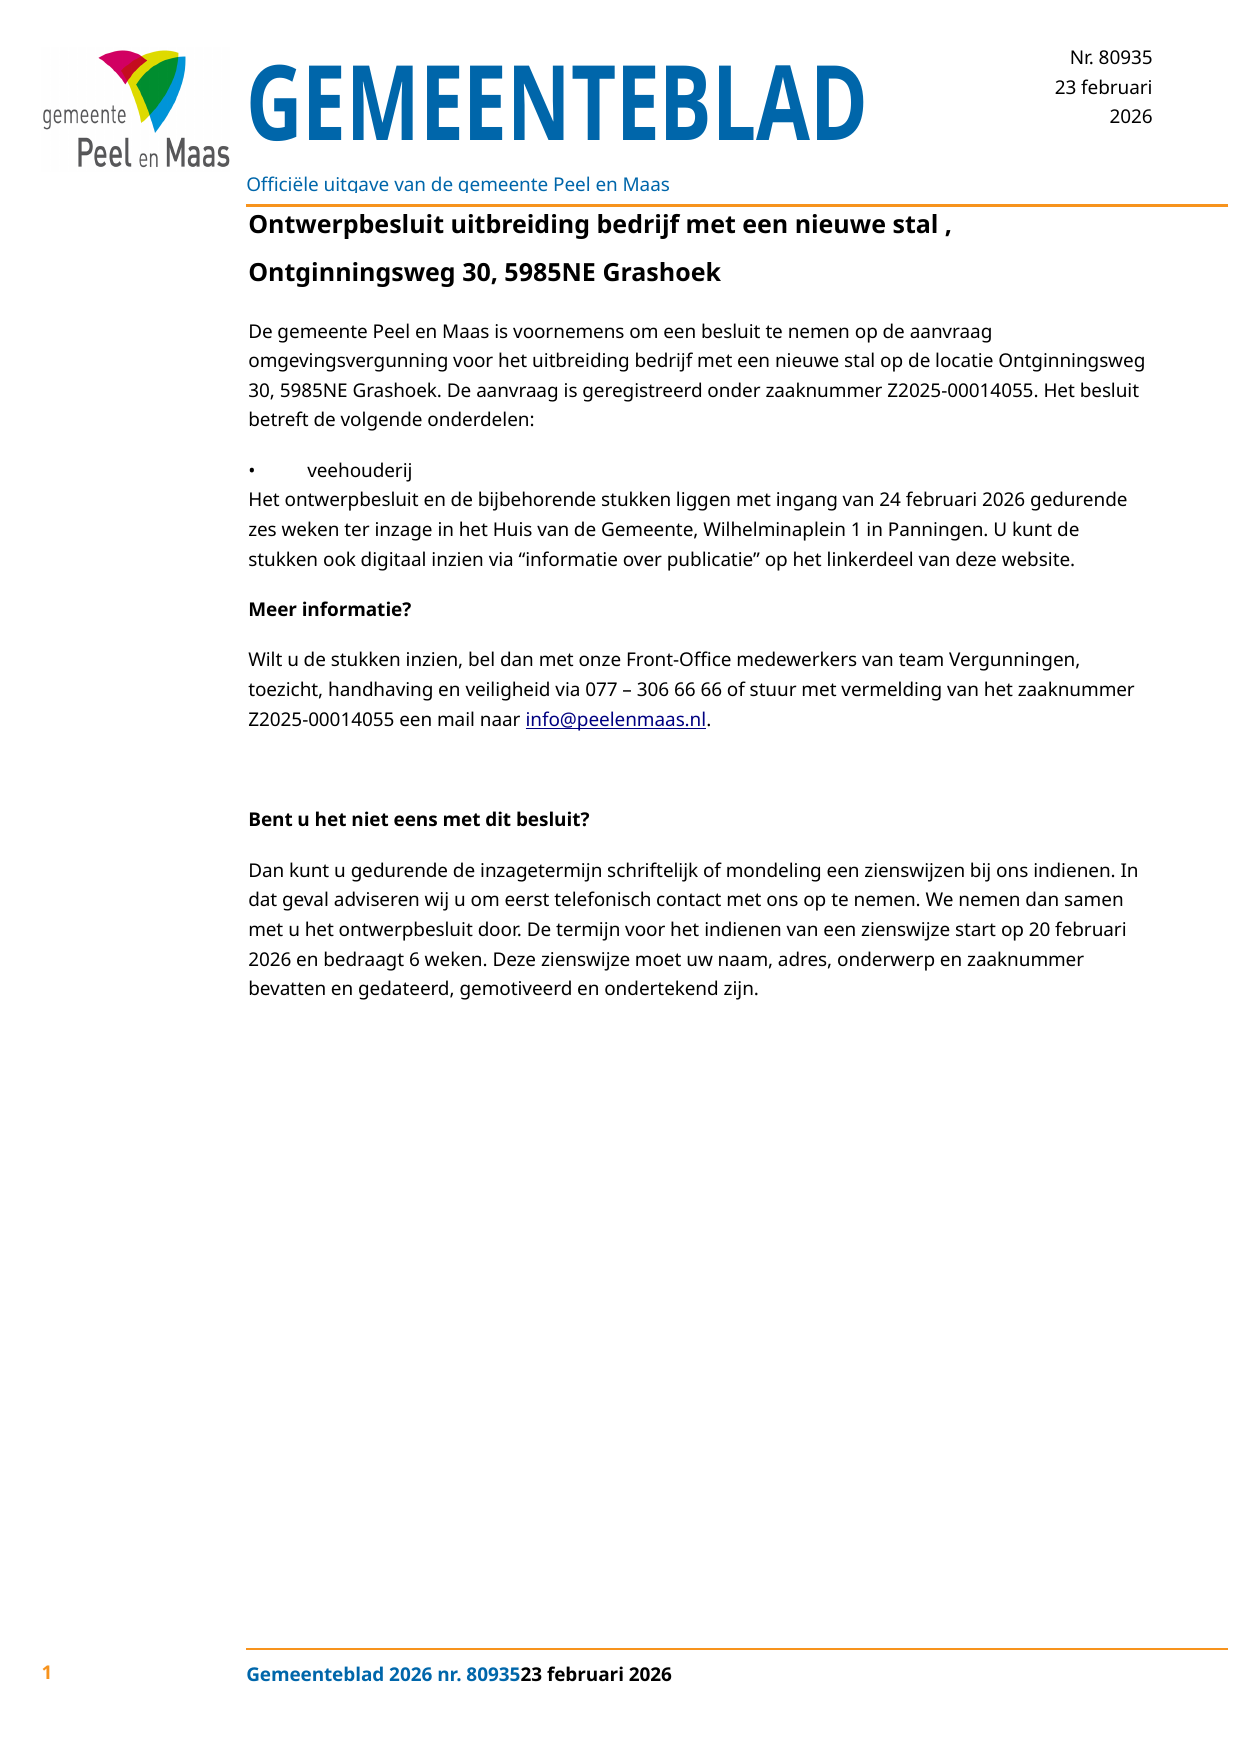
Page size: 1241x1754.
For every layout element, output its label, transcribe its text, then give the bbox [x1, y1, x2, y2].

text Het ontwerpbesluit en de bijbehorende stukken liggen met ingang van 24 februari 2026 gedurende zes weken ter inzage in het Huis van de Gemeente, Wilhelminaplein 1 in Panningen. U kunt de stukken ook digitaal inzien via “informatie over publicatie” op het linkerdeel van deze website. [248, 487, 1152, 572]
text Wilt u de stukken inzien, bel dan met onze Front-Office medewerkers van team Vergunningen, toezicht, handhaving en veiligheid via 077 – 306 66 66 of stuur met vermelding van het zaaknummer Z2025-00014055 een mail naar info@peelenmaas.nl. [248, 647, 1152, 732]
text Bent u het niet eens met dit besluit? [248, 807, 1152, 832]
text Ontwerpbesluit uitbreiding bedrijf met een nieuwe stal , Ontginningsweg 30, 5985NE Grashoek [248, 207, 1152, 288]
text Dan kunt u gedurende de inzagetermijn schriftelijk of mondeling een zienswijzen bij ons indienen. In dat geval adviseren wij u om eerst telefonisch contact met ons op te nemen. We nemen dan samen met u het ontwerpbesluit door. De termijn voor het indienen van een zienswijze start op 20 februari 2026 en bedraagt 6 weken. Deze zienswijze moet uw naam, adres, onderwerp en zaaknummer bevatten en gedateerd, gemotiveerd en ondertekend zijn. [248, 857, 1152, 1001]
picture [41, 47, 231, 172]
list veehouderij [248, 457, 1152, 483]
text De gemeente Peel en Maas is voornemens om een besluit te nemen op de aanvraag omgevingsvergunning voor het uitbreiding bedrijf met een nieuwe stal op de locatie Ontginningsweg 30, 5985NE Grashoek. De aanvraag is geregistreerd onder zaaknummer Z2025-00014055. Het besluit betreft de volgende onderdelen: [248, 318, 1152, 432]
text Meer informatie? [248, 596, 1152, 622]
